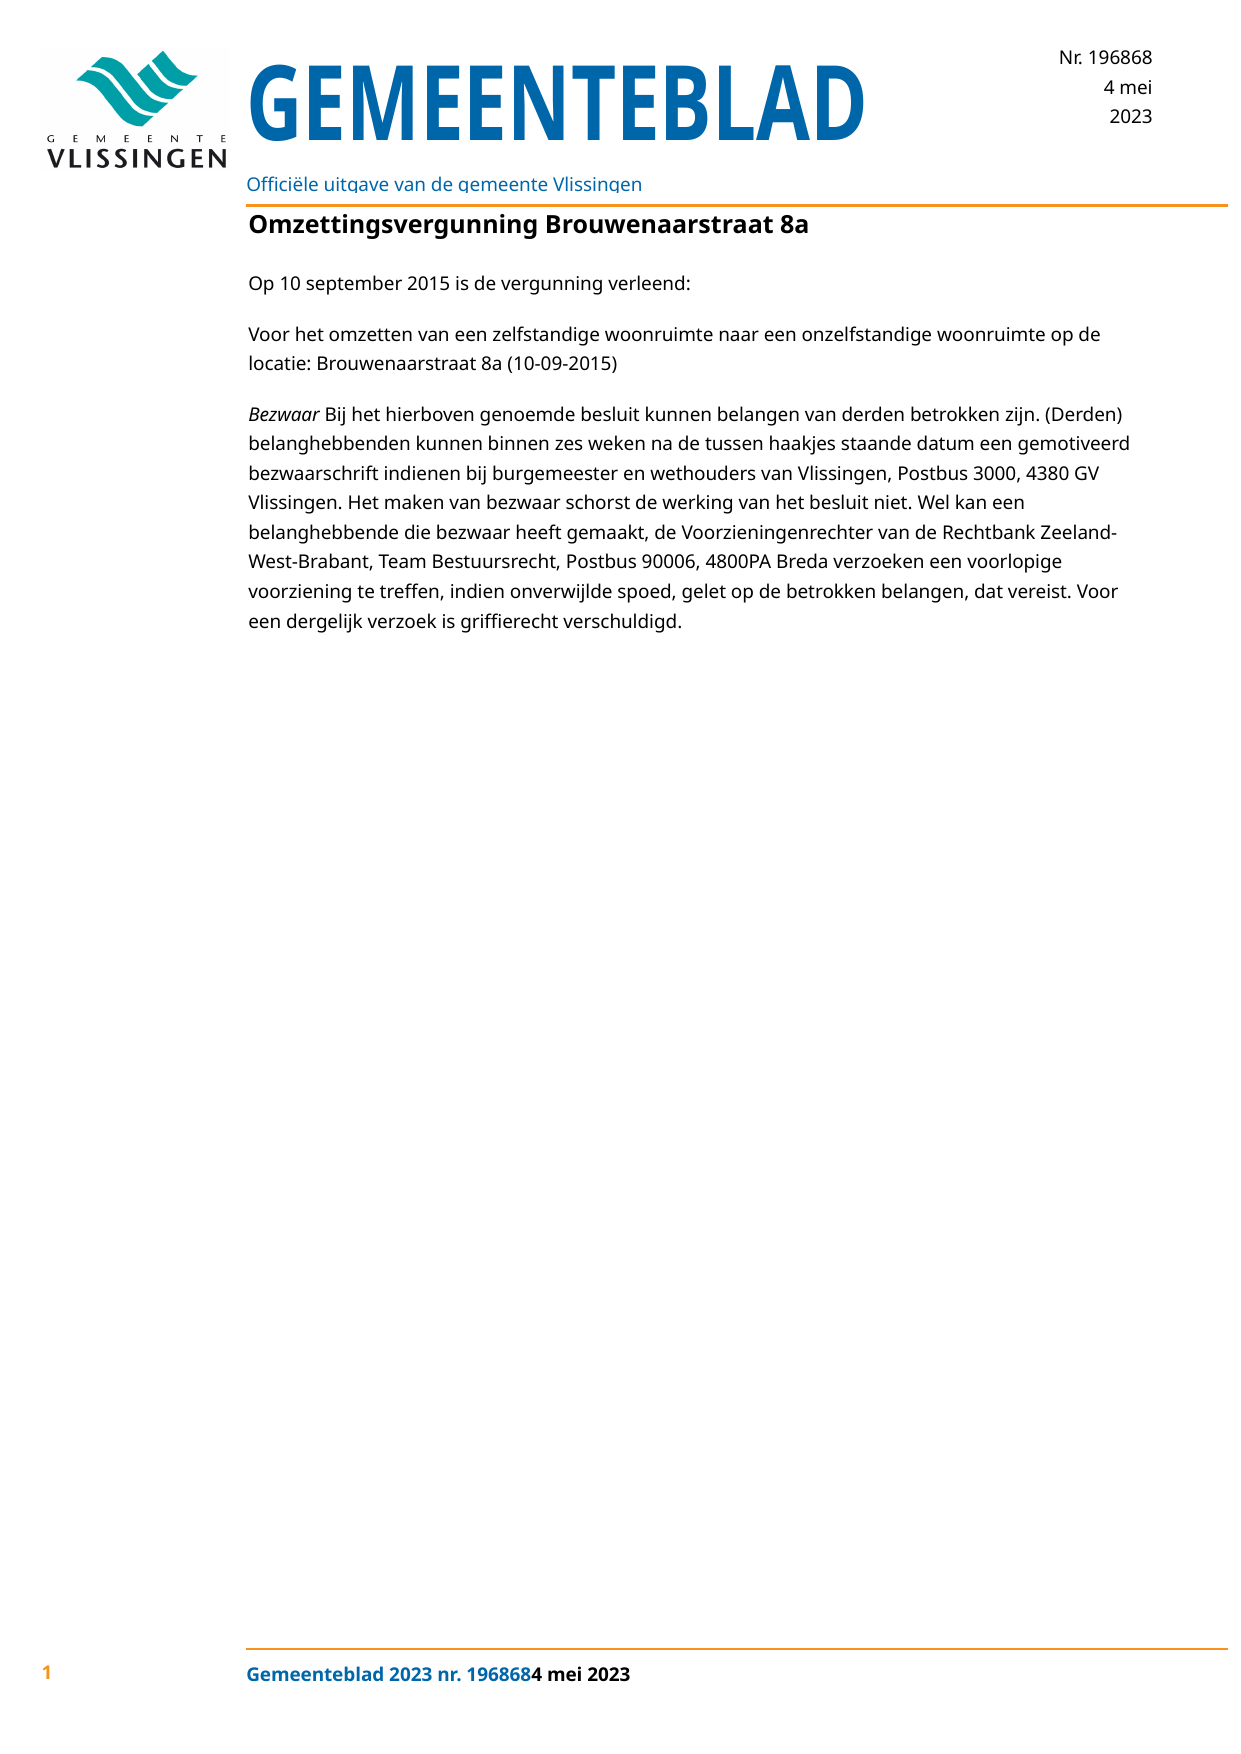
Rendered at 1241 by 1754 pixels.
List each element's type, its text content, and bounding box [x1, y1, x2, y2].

text Bezwaar Bij het hierboven genoemde besluit kunnen belangen van derden betrokken zijn. (Derden) belanghebbenden kunnen binnen zes weken na de tussen haakjes staande datum een gemotiveerd bezwaarschrift indienen bij burgemeester en wethouders van Vlissingen, Postbus 3000, 4380 GV Vlissingen. Het maken van bezwaar schorst de werking van het besluit niet. Wel kan een belanghebbende die bezwaar heeft gemaakt, de Voorzieningenrechter van de Rechtbank Zeeland-West-Brabant, Team Bestuursrecht, Postbus 90006, 4800PA Breda verzoeken een voorlopige voorziening te treffen, indien onverwijlde spoed, gelet op de betrokken belangen, dat vereist. Voor een dergelijk verzoek is griffierecht verschuldigd. [248, 401, 1152, 633]
text Omzettingsvergunning Brouwenaarstraat 8a [248, 207, 1152, 241]
text Voor het omzetten van een zelfstandige woonruimte naar een onzelfstandige woonruimte op de locatie: Brouwenaarstraat 8a (10-09-2015) [248, 321, 1152, 376]
text Op 10 september 2015 is de vergunning verleend: [248, 270, 1152, 296]
picture [41, 47, 231, 172]
